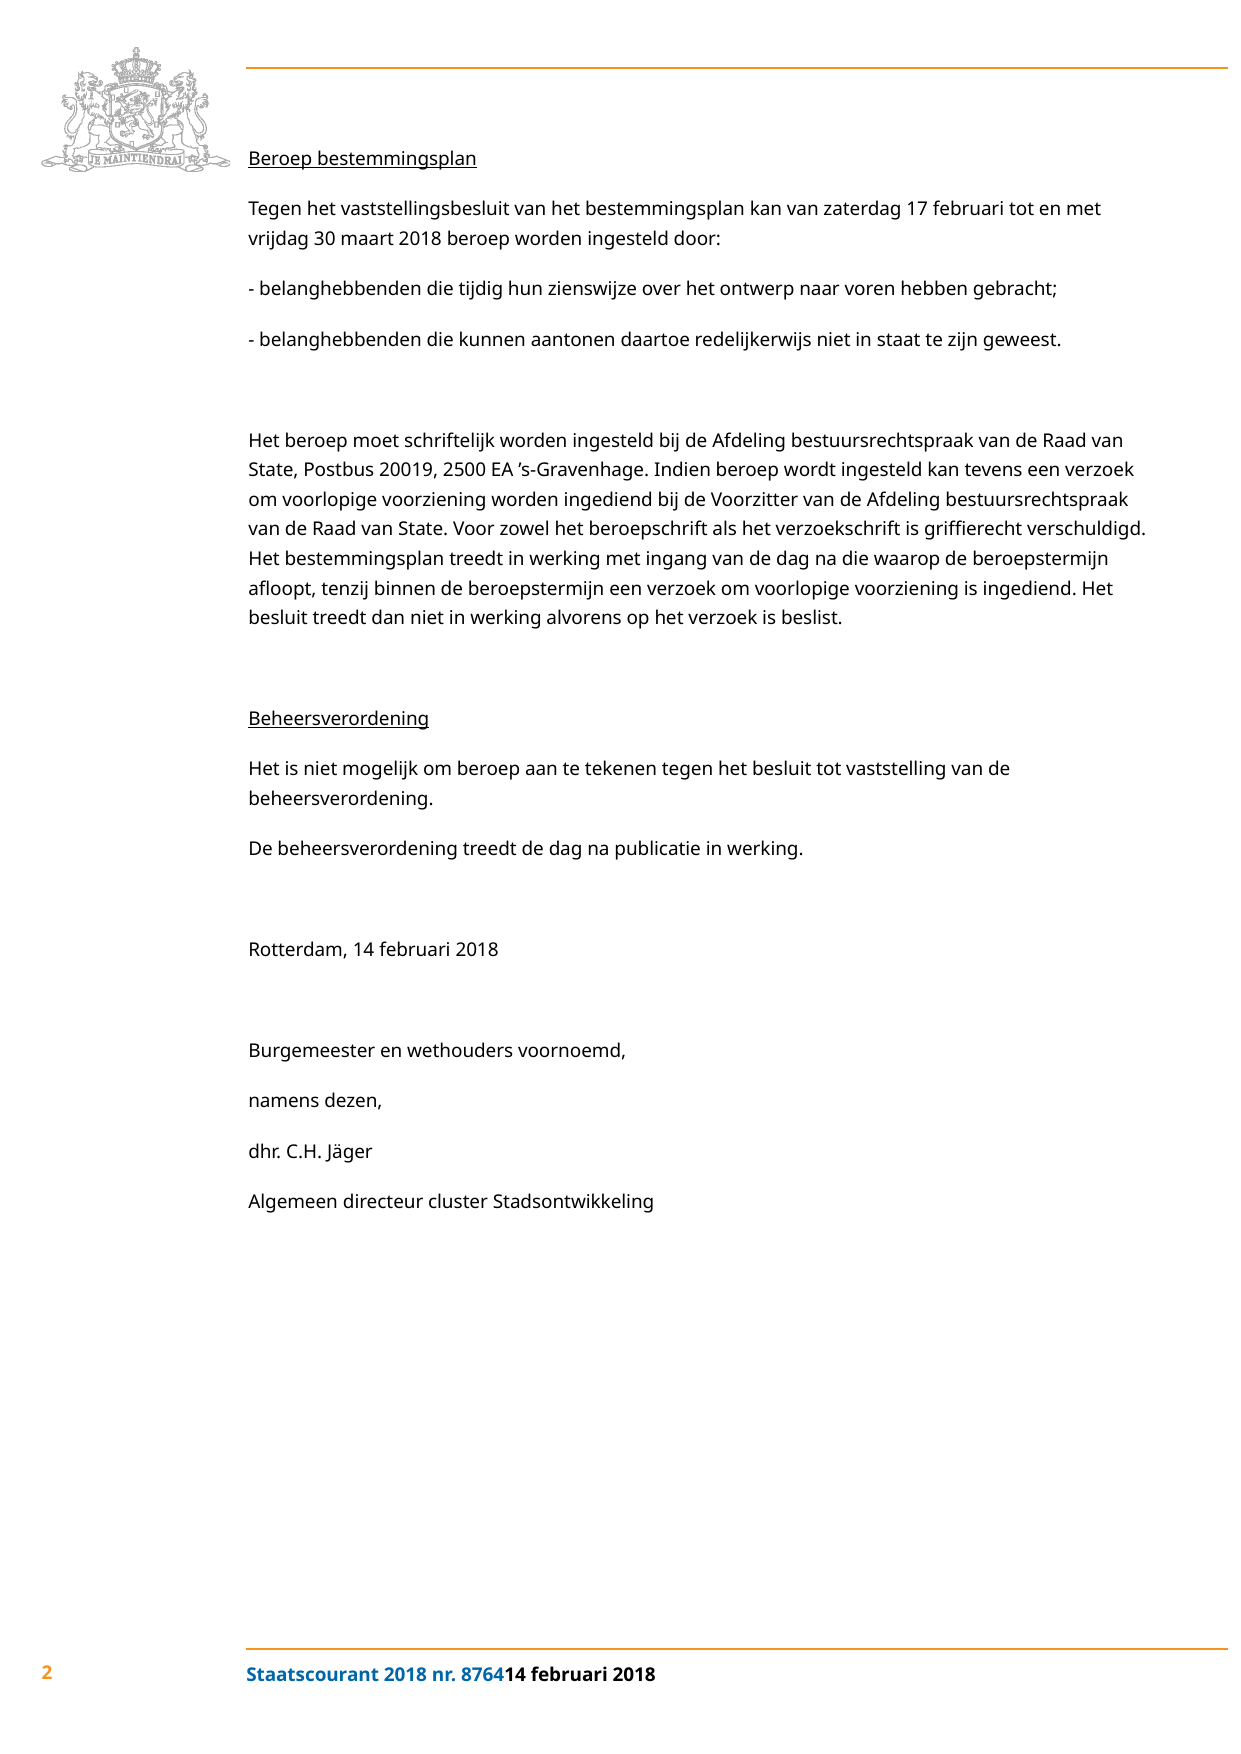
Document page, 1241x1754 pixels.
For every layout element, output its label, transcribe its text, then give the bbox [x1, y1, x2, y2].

text Rotterdam, 14 februari 2018 [248, 936, 1152, 962]
text Beheersverordening [248, 705, 1152, 731]
text - belanghebbenden die tijdig hun zienswijze over het ontwerp naar voren hebben gebracht; [248, 276, 1152, 301]
picture [41, 47, 231, 172]
text Het beroep moet schriftelijk worden ingesteld bij de Afdeling bestuursrechtspraak van de Raad van State, Postbus 20019, 2500 EA ’s-Gravenhage. Indien beroep wordt ingesteld kan tevens een verzoek om voorlopige voorziening worden ingediend bij de Voorzitter van de Afdeling bestuursrechtspraak van de Raad van State. Voor zowel het beroepschrift als het verzoekschrift is griffierecht verschuldigd. Het bestemmingsplan treedt in werking met ingang van de dag na die waarop de beroepstermijn afloopt, tenzij binnen de beroepstermijn een verzoek om voorlopige voorziening is ingediend. Het besluit treedt dan niet in werking alvorens op het verzoek is beslist. [248, 427, 1152, 630]
text De beheersverordening treedt de dag na publicatie in werking. [248, 836, 1152, 861]
text dhr. C.H. Jäger [248, 1138, 1152, 1164]
text Beroep bestemmingsplan [248, 145, 1152, 171]
text namens dezen, [248, 1088, 1152, 1113]
text - belanghebbenden die kunnen aantonen daartoe redelijkerwijs niet in staat te zijn geweest. [248, 326, 1152, 352]
text Het is niet mogelijk om beroep aan te tekenen tegen het besluit tot vaststelling van de beheersverordening. [248, 756, 1152, 811]
text Tegen het vaststellingsbesluit van het bestemmingsplan kan van zaterdag 17 februari tot en met vrijdag 30 maart 2018 beroep worden ingesteld door: [248, 196, 1152, 251]
text Algemeen directeur cluster Stadsontwikkeling [248, 1188, 1152, 1214]
text Burgemeester en wethouders voornoemd, [248, 1037, 1152, 1063]
